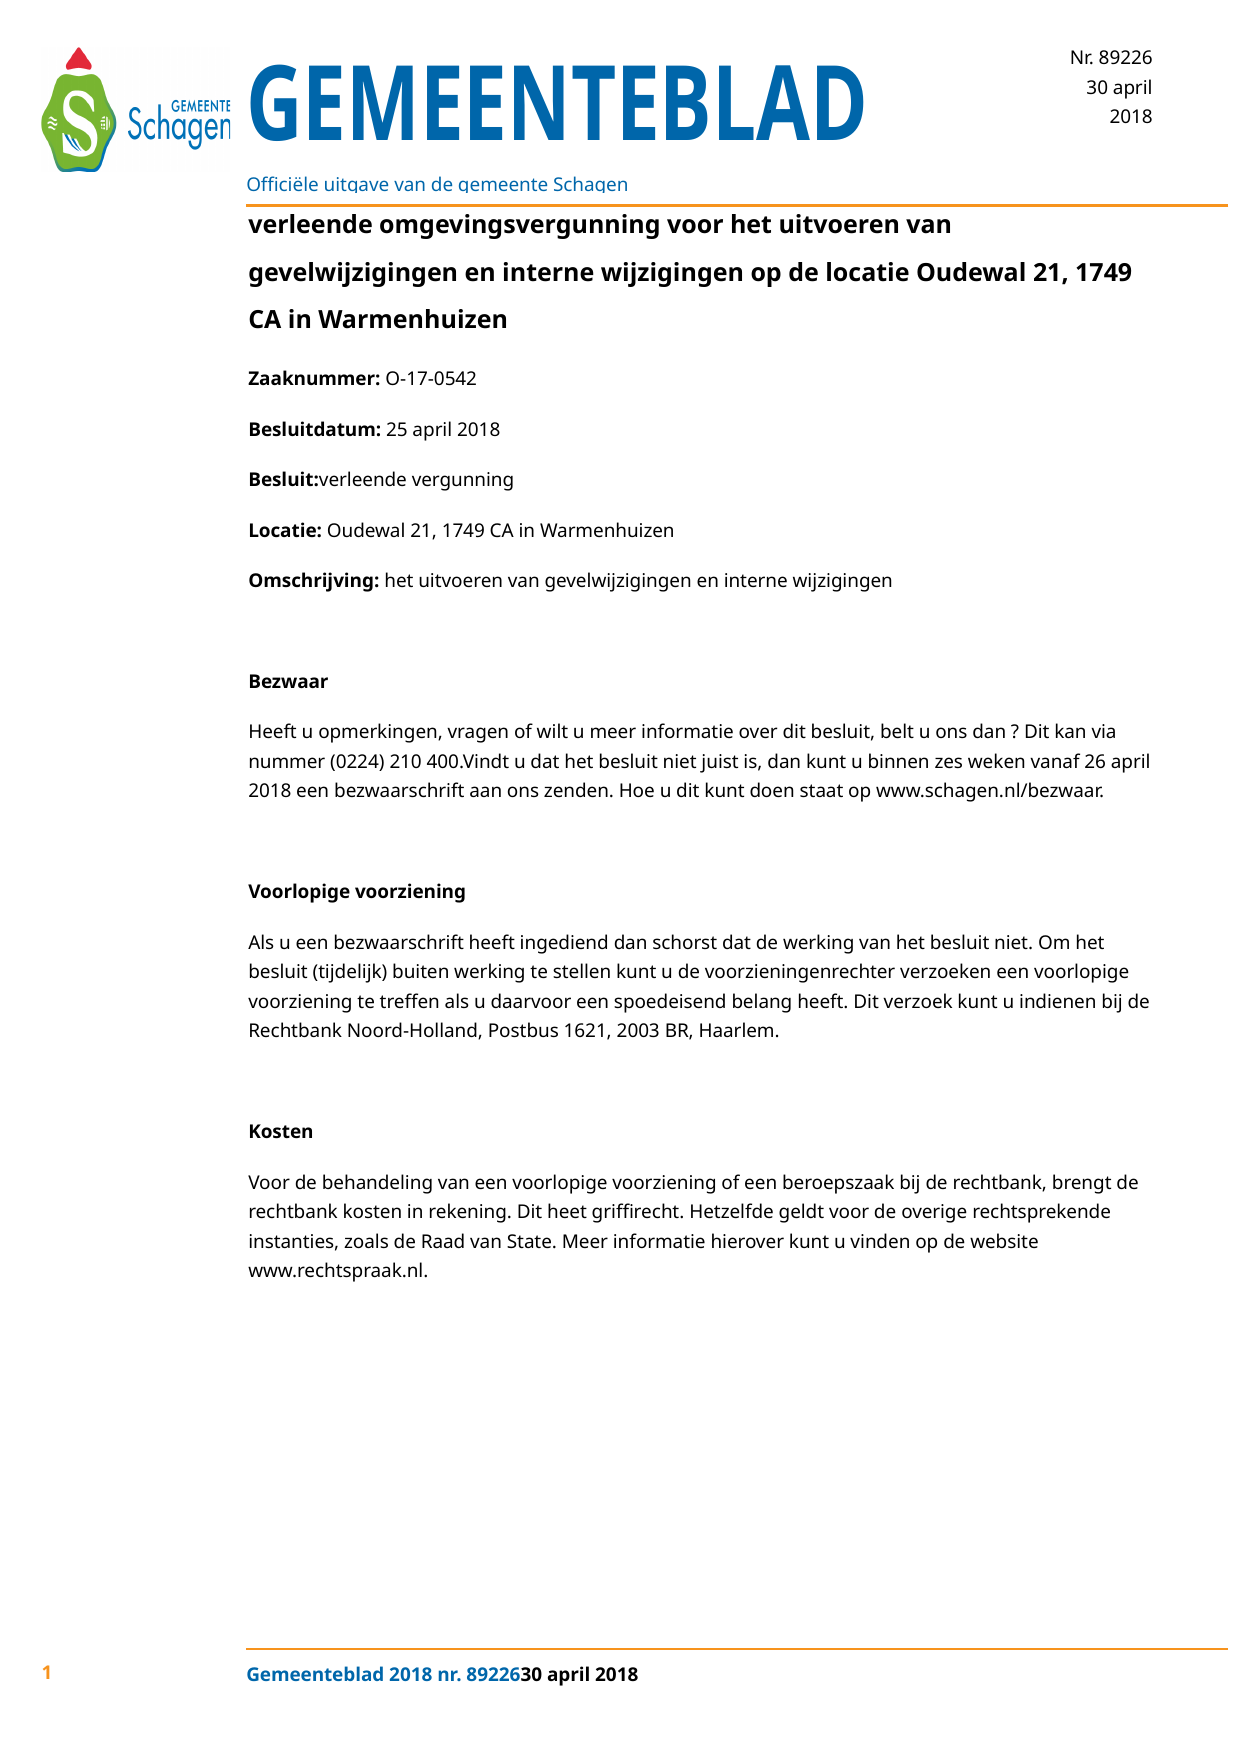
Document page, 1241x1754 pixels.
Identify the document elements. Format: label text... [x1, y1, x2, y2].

text Zaaknummer: O-17-0542 [248, 366, 1152, 391]
text Omschrijving: het uitvoeren van gevelwijzigingen en interne wijzigingen [248, 567, 1152, 593]
text Besluitdatum: 25 april 2018 [248, 416, 1152, 442]
picture [41, 47, 231, 172]
text Heeft u opmerkingen, vragen of wilt u meer informatie over dit besluit, belt u ons dan ? Dit kan via nummer (0224) 210 400.Vindt u dat het besluit niet juist is, dan kunt u binnen zes weken vanaf 26 april 2018 een bezwaarschrift aan ons zenden. Hoe u dit kunt doen staat op www.schagen.nl/bezwaar. [248, 718, 1152, 803]
text Besluit:verleende vergunning [248, 466, 1152, 492]
text Voorlopige voorziening [248, 878, 1152, 904]
text Bezwaar [248, 668, 1152, 694]
text Locatie: Oudewal 21, 1749 CA in Warmenhuizen [248, 517, 1152, 542]
text Voor de behandeling van een voorlopige voorziening of een beroepszaak bij de rechtbank, brengt de rechtbank kosten in rekening. Dit heet griffirecht. Hetzelfde geldt voor de overige rechtsprekende instanties, zoals de Raad van State. Meer informatie hierover kunt u vinden op de website www.rechtspraak.nl. [248, 1169, 1152, 1283]
text Kosten [248, 1118, 1152, 1144]
text verleende omgevingsvergunning voor het uitvoeren van gevelwijzigingen en interne wijzigingen op de locatie Oudewal 21, 1749 CA in Warmenhuizen [248, 207, 1152, 336]
text Als u een bezwaarschrift heeft ingediend dan schorst dat de werking van het besluit niet. Om het besluit (tijdelijk) buiten werking te stellen kunt u de voorzieningenrechter verzoeken een voorlopige voorziening te treffen als u daarvoor een spoedeisend belang heeft. Dit verzoek kunt u indienen bij de Rechtbank Noord-Holland, Postbus 1621, 2003 BR, Haarlem. [248, 929, 1152, 1043]
